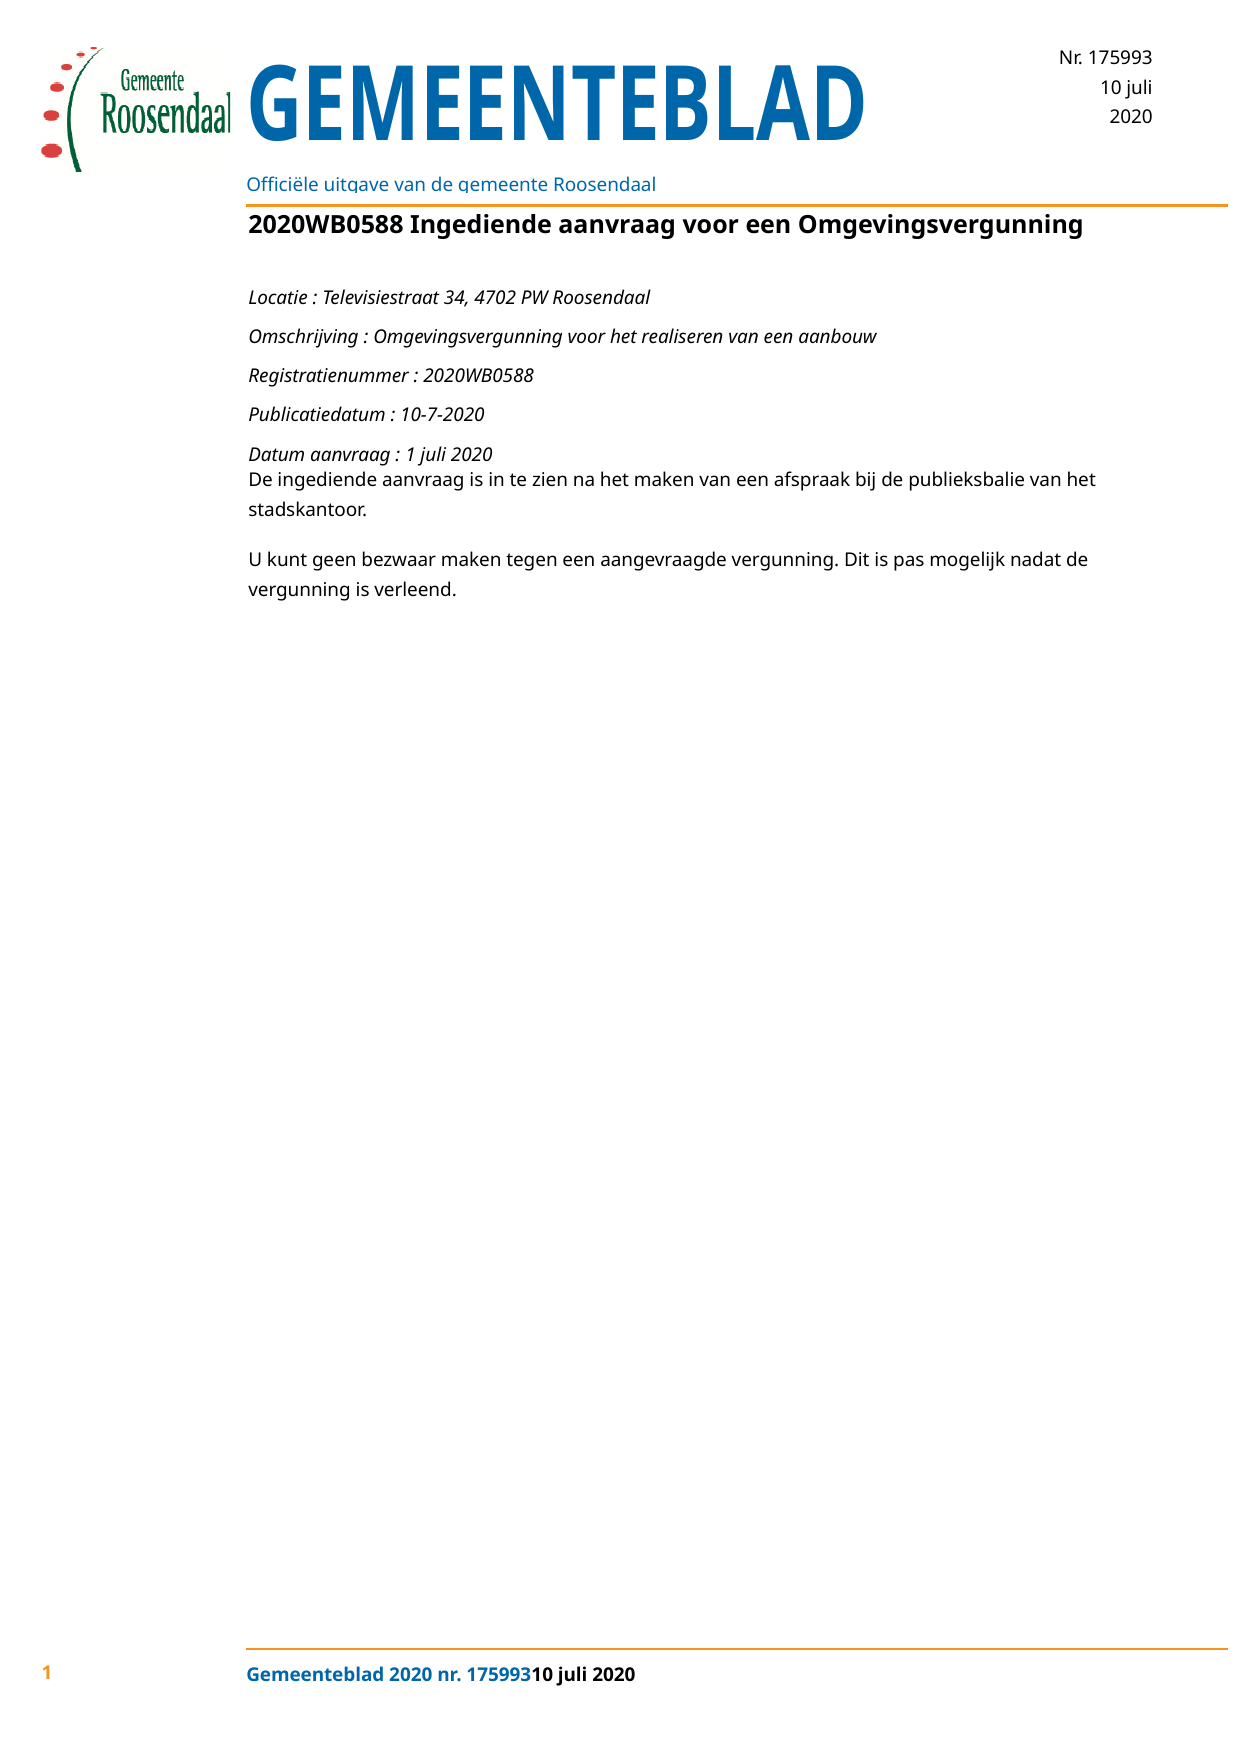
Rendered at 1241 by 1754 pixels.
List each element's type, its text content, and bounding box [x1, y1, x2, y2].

text De ingediende aanvraag is in te zien na het maken van een afspraak bij de publieksbalie van het stadskantoor. [248, 467, 1152, 522]
text Locatie : Televisiestraat 34, 4702 PW Roosendaal [248, 284, 1152, 309]
text Registratienummer : 2020WB0588 [248, 362, 1152, 388]
text 2020WB0588 Ingediende aanvraag voor een Omgevingsvergunning [248, 207, 1152, 241]
text Datum aanvraag : 1 juli 2020 [248, 441, 1152, 467]
text Omschrijving : Omgevingsvergunning voor het realiseren van een aanbouw [248, 323, 1152, 349]
picture [41, 47, 231, 172]
text Publicatiedatum : 10-7-2020 [248, 402, 1152, 427]
text U kunt geen bezwaar maken tegen een aangevraagde vergunning. Dit is pas mogelijk nadat de vergunning is verleend. [248, 547, 1152, 602]
